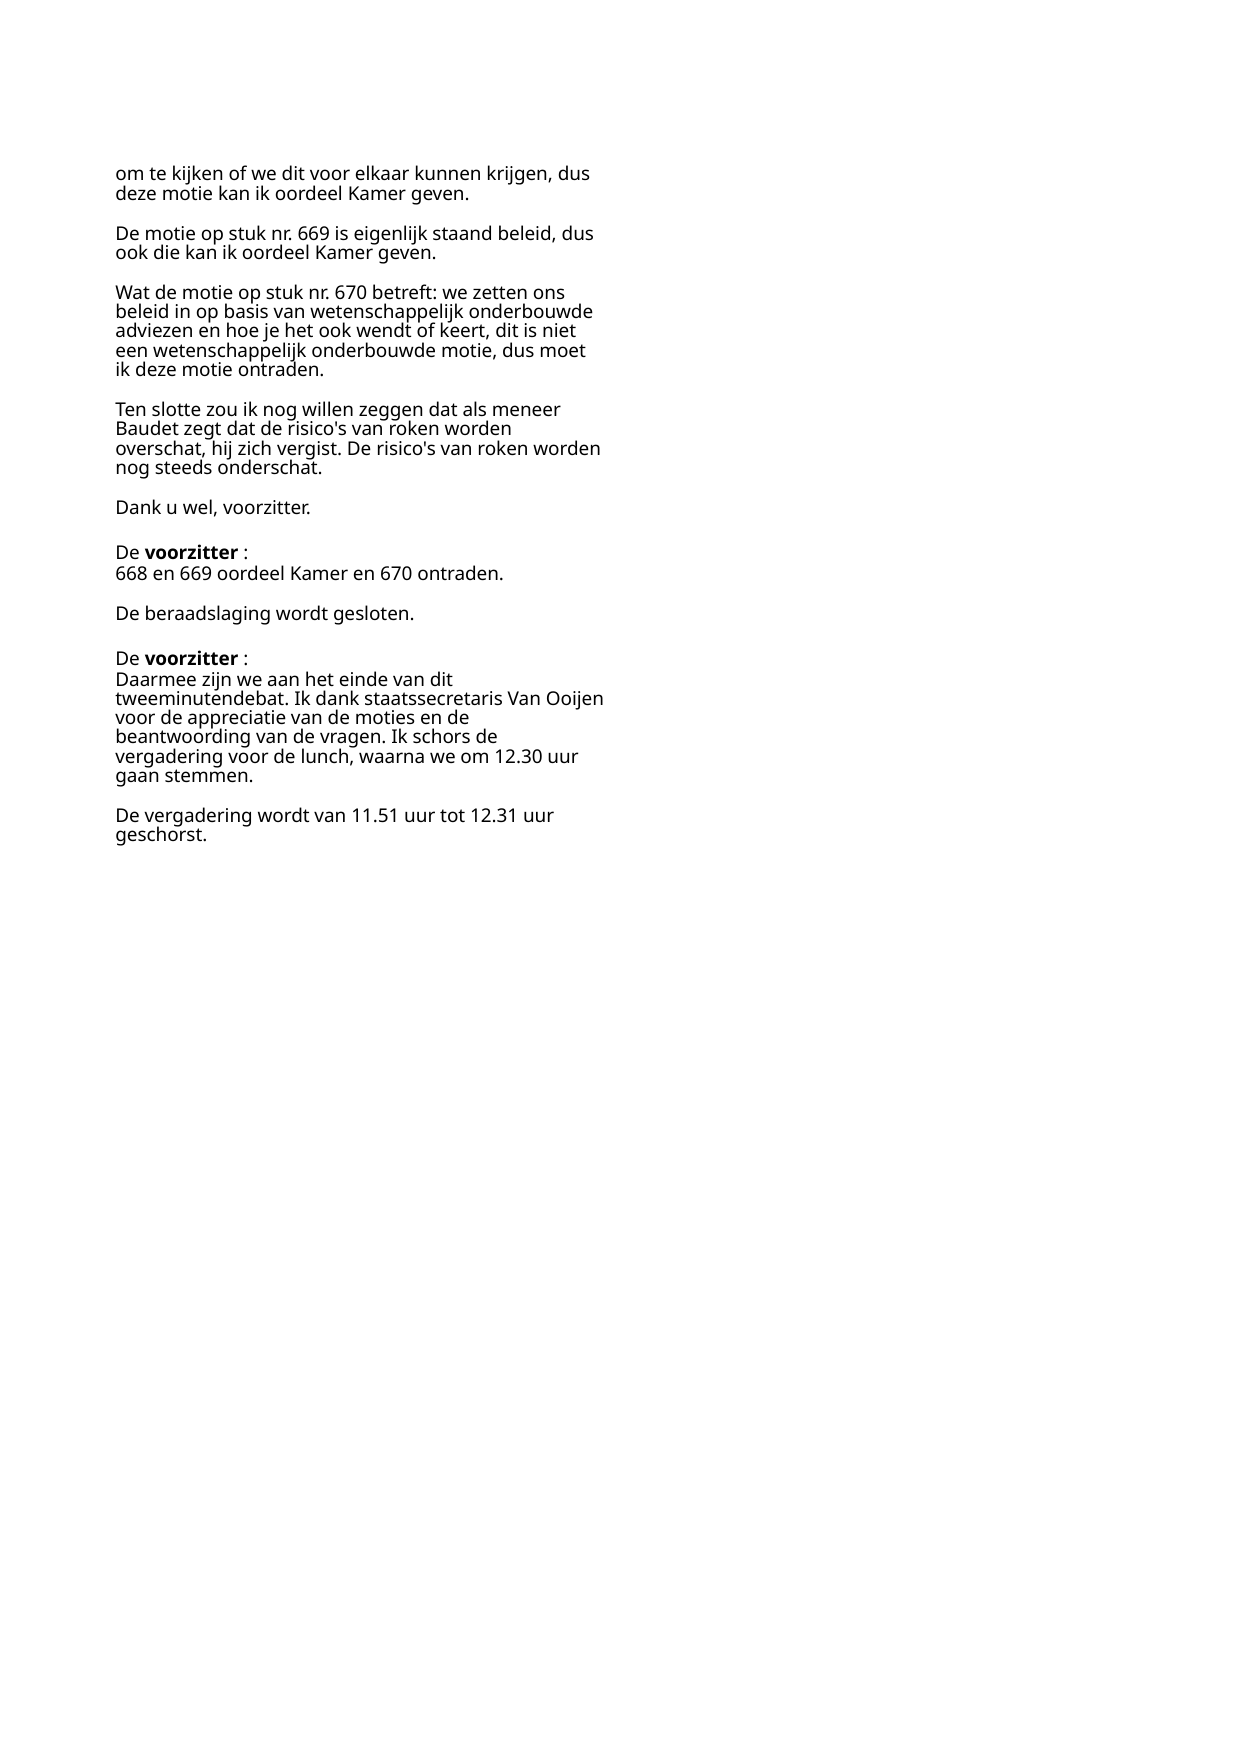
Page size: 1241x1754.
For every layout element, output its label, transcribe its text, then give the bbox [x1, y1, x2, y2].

text Ten slotte zou ik nog willen zeggen dat als meneer Baudet zegt dat de risico's van roken worden overschat, hij zich vergist. De risico's van roken worden nog steeds onderschat. [115, 401, 605, 478]
text De vergadering wordt van 11.51 uur tot 12.31 uur geschorst. [115, 807, 605, 846]
text Daarmee zijn we aan het einde van dit tweeminutendebat. Ik dank staatssecretaris Van Ooijen voor de appreciatie van de moties en de beantwoording van de vragen. Ik schors de vergadering voor de lunch, waarna we om 12.30 uur gaan stemmen. [115, 671, 605, 786]
text De beraadslaging wordt gesloten. [115, 605, 605, 624]
text De voorzitter : [115, 645, 605, 671]
text Dank u wel, voorzitter. [115, 499, 605, 518]
text 668 en 669 oordeel Kamer en 670 ontraden. [115, 564, 605, 584]
text De voorzitter : [115, 539, 605, 564]
text Wat de motie op stuk nr. 670 betreft: we zetten ons beleid in op basis van wetenschappelijk onderbouwde adviezen en hoe je het ook wendt of keert, dit is niet een wetenschappelijk onderbouwde motie, dus moet ik deze motie ontraden. [115, 284, 605, 380]
text om te kijken of we dit voor elkaar kunnen krijgen, dus deze motie kan ik oordeel Kamer geven. [115, 165, 605, 204]
text De motie op stuk nr. 669 is eigenlijk staand beleid, dus ook die kan ik oordeel Kamer geven. [115, 224, 605, 263]
